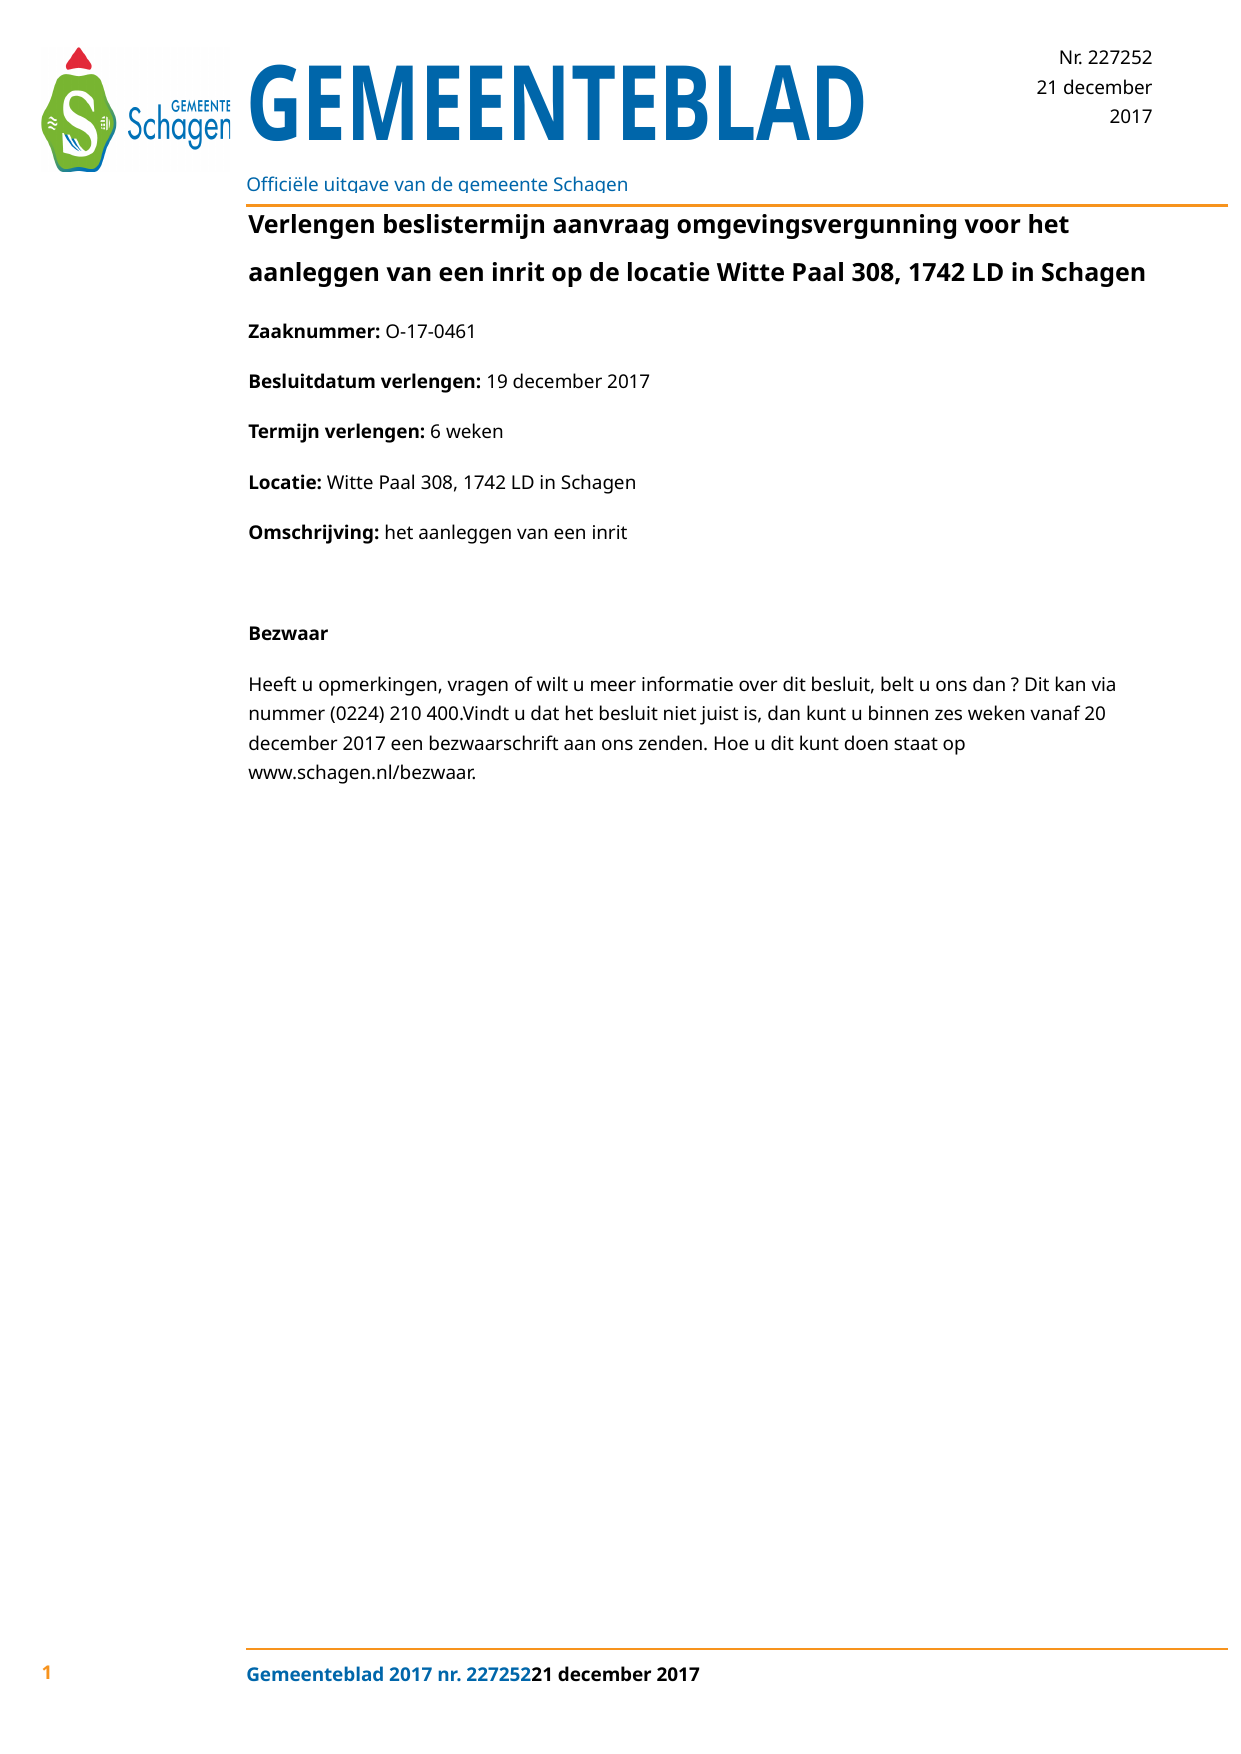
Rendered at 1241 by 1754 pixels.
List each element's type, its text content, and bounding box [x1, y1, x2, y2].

text Besluitdatum verlengen: 19 december 2017 [248, 368, 1152, 394]
text Bezwaar [248, 620, 1152, 646]
picture [41, 47, 231, 172]
text Omschrijving: het aanleggen van een inrit [248, 519, 1152, 545]
text Heeft u opmerkingen, vragen of wilt u meer informatie over dit besluit, belt u ons dan ? Dit kan via nummer (0224) 210 400.Vindt u dat het besluit niet juist is, dan kunt u binnen zes weken vanaf 20 december 2017 een bezwaarschrift aan ons zenden. Hoe u dit kunt doen staat op www.schagen.nl/bezwaar. [248, 671, 1152, 785]
text Termijn verlengen: 6 weken [248, 419, 1152, 444]
text Verlengen beslistermijn aanvraag omgevingsvergunning voor het aanleggen van een inrit op de locatie Witte Paal 308, 1742 LD in Schagen [248, 207, 1152, 288]
text Zaaknummer: O-17-0461 [248, 318, 1152, 344]
text Locatie: Witte Paal 308, 1742 LD in Schagen [248, 469, 1152, 495]
